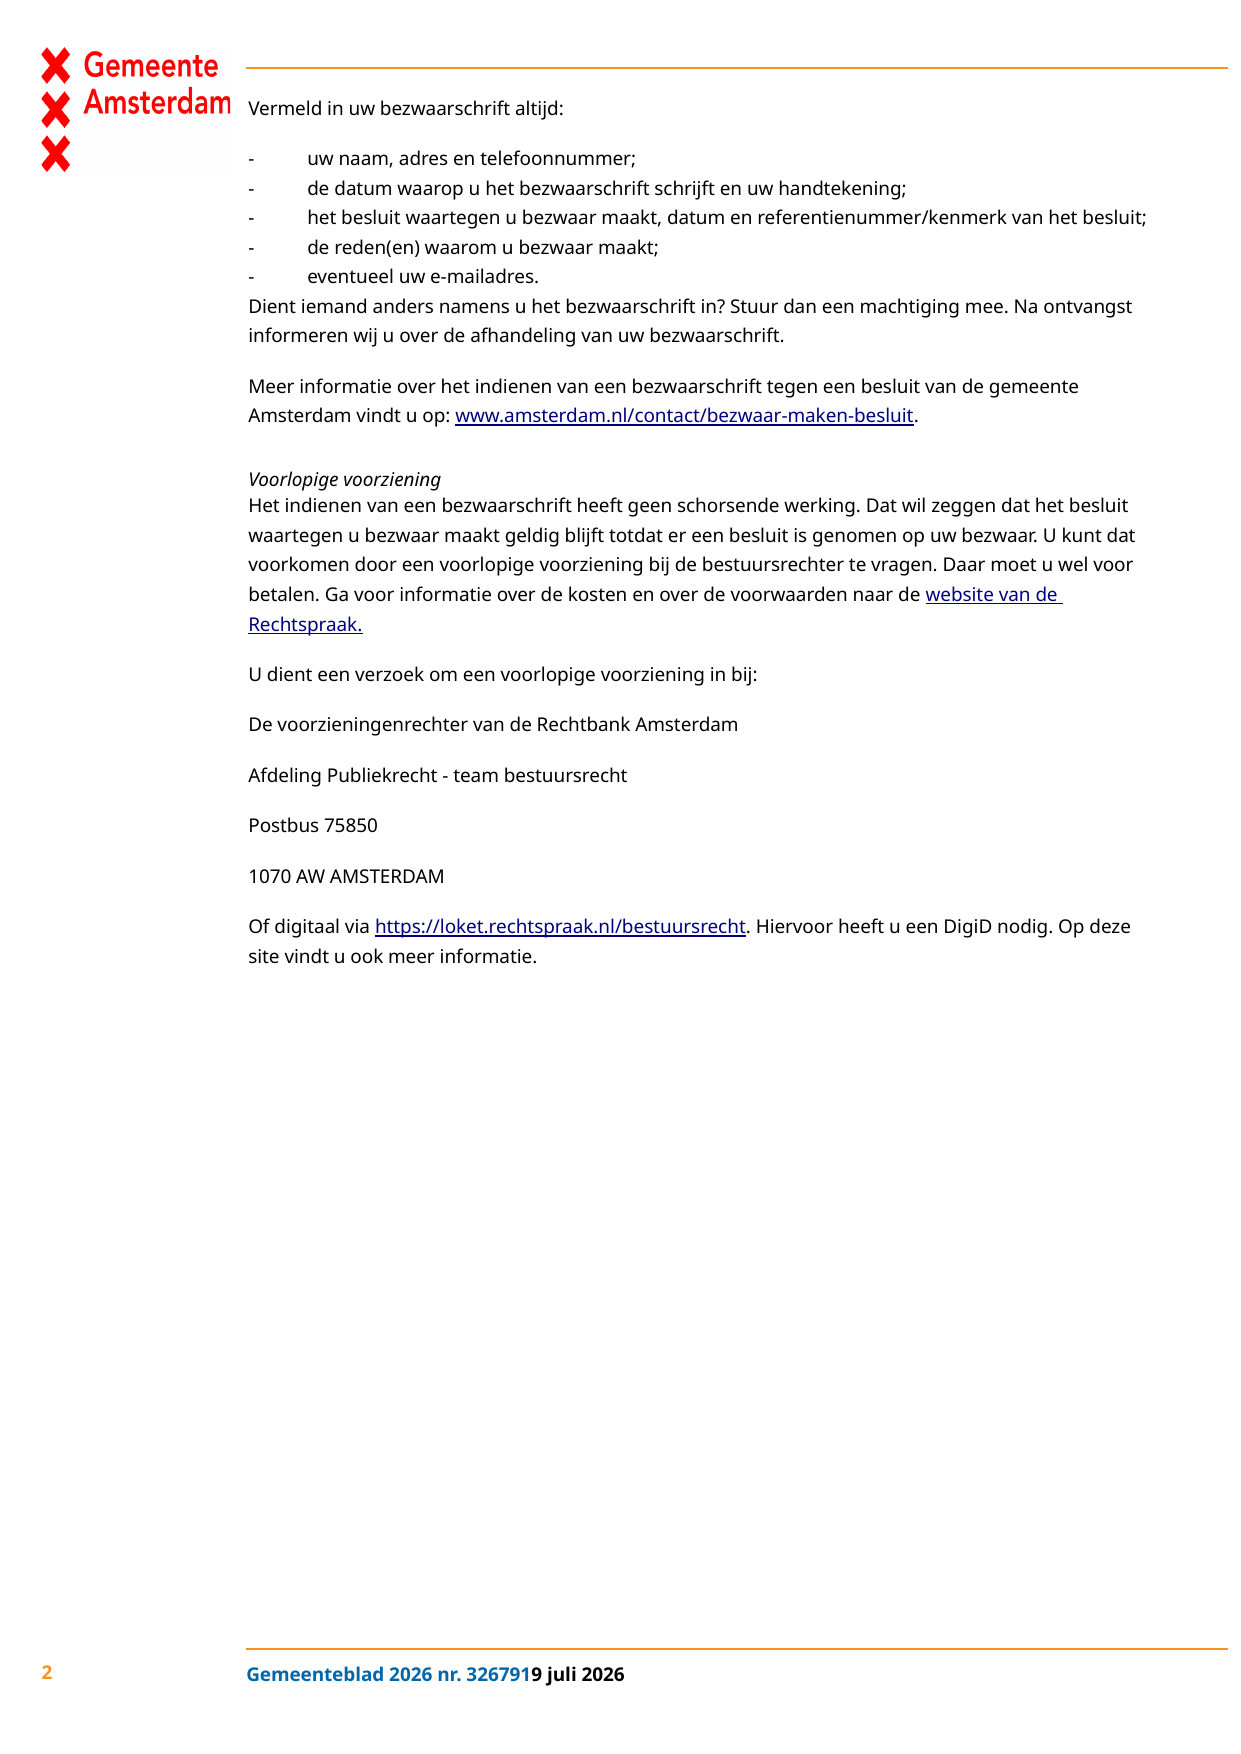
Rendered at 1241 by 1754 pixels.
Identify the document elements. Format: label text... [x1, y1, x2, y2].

text Afdeling Publiekrecht - team bestuursrecht [248, 762, 1152, 788]
text U dient een verzoek om een voorlopige voorziening in bij: [248, 661, 1152, 687]
text Postbus 75850 [248, 812, 1152, 838]
text Meer informatie over het indienen van een bezwaarschrift tegen een besluit van de gemeente Amsterdam vindt u op: www.amsterdam.nl/contact/bezwaar-maken-besluit. [248, 373, 1152, 428]
text 1070 AW AMSTERDAM [248, 863, 1152, 888]
text Het indienen van een bezwaarschrift heeft geen schorsende werking. Dat wil zeggen dat het besluit waartegen u bezwaar maakt geldig blijft totdat er een besluit is genomen op uw bezwaar. U kunt dat voorkomen door een voorlopige voorziening bij de bestuursrechter te vragen. Daar moet u wel voor betalen. Ga voor informatie over de kosten en over de voorwaarden naar de website van de Rechtspraak. [248, 492, 1152, 636]
list eventueel uw e-mailadres. [248, 263, 1152, 289]
list de reden(en) waarom u bezwaar maakt; [248, 234, 1152, 260]
text Voorlopige voorziening [248, 467, 1152, 492]
list de datum waarop u het bezwaarschrift schrijft en uw handtekening; [248, 175, 1152, 201]
list uw naam, adres en telefoonnummer; [248, 145, 1152, 171]
picture [41, 47, 231, 172]
text Dient iemand anders namens u het bezwaarschrift in? Stuur dan een machtiging mee. Na ontvangst informeren wij u over de afhandeling van uw bezwaarschrift. [248, 293, 1152, 348]
text De voorzieningenrechter van de Rechtbank Amsterdam [248, 712, 1152, 737]
list het besluit waartegen u bezwaar maakt, datum en referentienummer/kenmerk van het besluit; [248, 204, 1152, 230]
text Of digitaal via https://loket.rechtspraak.nl/bestuursrecht. Hiervoor heeft u een DigiD nodig. Op deze site vindt u ook meer informatie. [248, 913, 1152, 968]
text Vermeld in uw bezwaarschrift altijd: [248, 95, 1152, 121]
